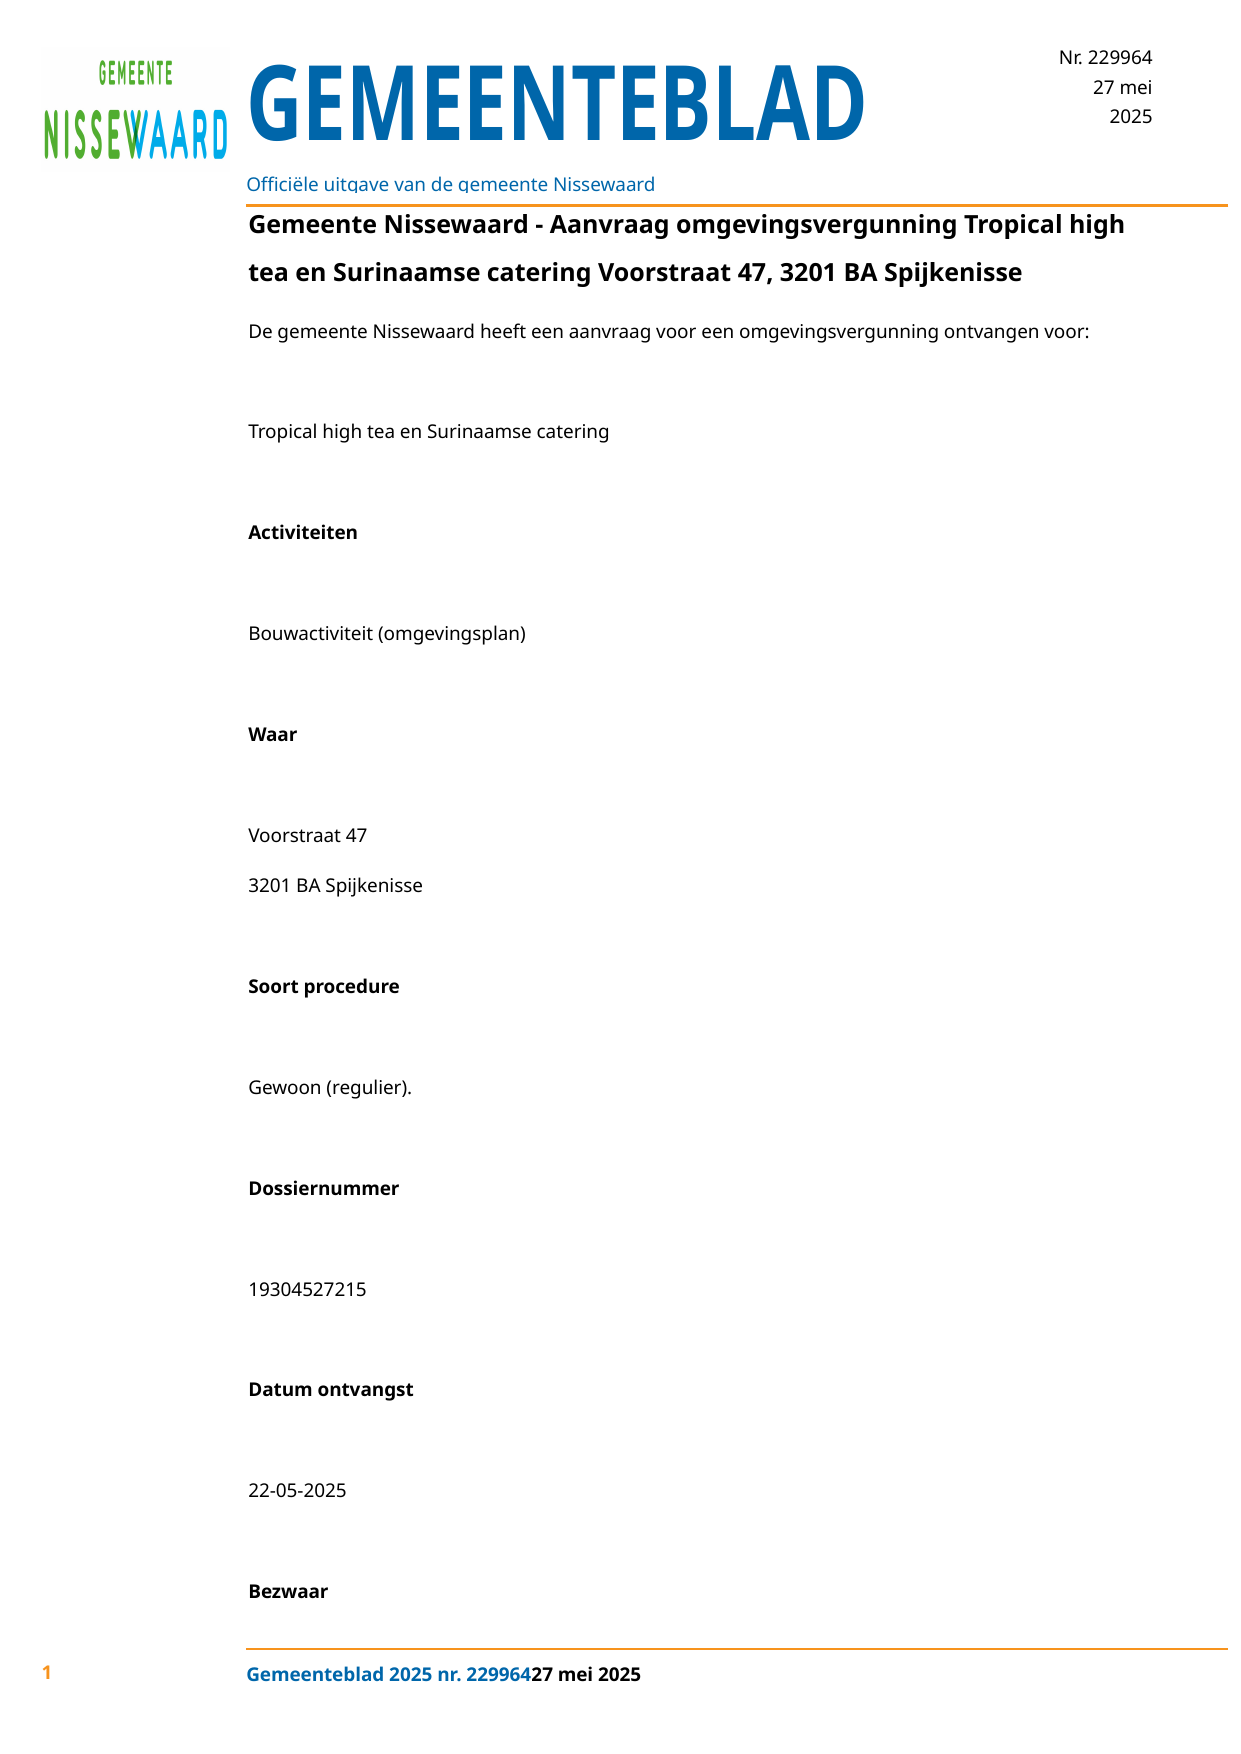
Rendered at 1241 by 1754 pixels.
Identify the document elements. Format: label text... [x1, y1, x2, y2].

text Bouwactiviteit (omgevingsplan) [248, 620, 1152, 646]
text Tropical high tea en Surinaamse catering [248, 419, 1152, 444]
text De gemeente Nissewaard heeft een aanvraag voor een omgevingsvergunning ontvangen voor: [248, 318, 1152, 344]
text Waar [248, 721, 1152, 747]
text 19304527215 [248, 1276, 1152, 1302]
text 3201 BA Spijkenisse [248, 872, 1152, 898]
text Dossiernummer [248, 1175, 1152, 1201]
text 22-05-2025 [248, 1477, 1152, 1503]
text Gewoon (regulier). [248, 1074, 1152, 1100]
text Voorstraat 47 [248, 822, 1152, 848]
text Activiteiten [248, 519, 1152, 545]
text Gemeente Nissewaard - Aanvraag omgevingsvergunning Tropical high tea en Surinaamse catering Voorstraat 47, 3201 BA Spijkenisse [248, 207, 1152, 288]
picture [41, 47, 231, 172]
text Datum ontvangst [248, 1377, 1152, 1402]
text Soort procedure [248, 973, 1152, 999]
text Bezwaar [248, 1578, 1152, 1604]
